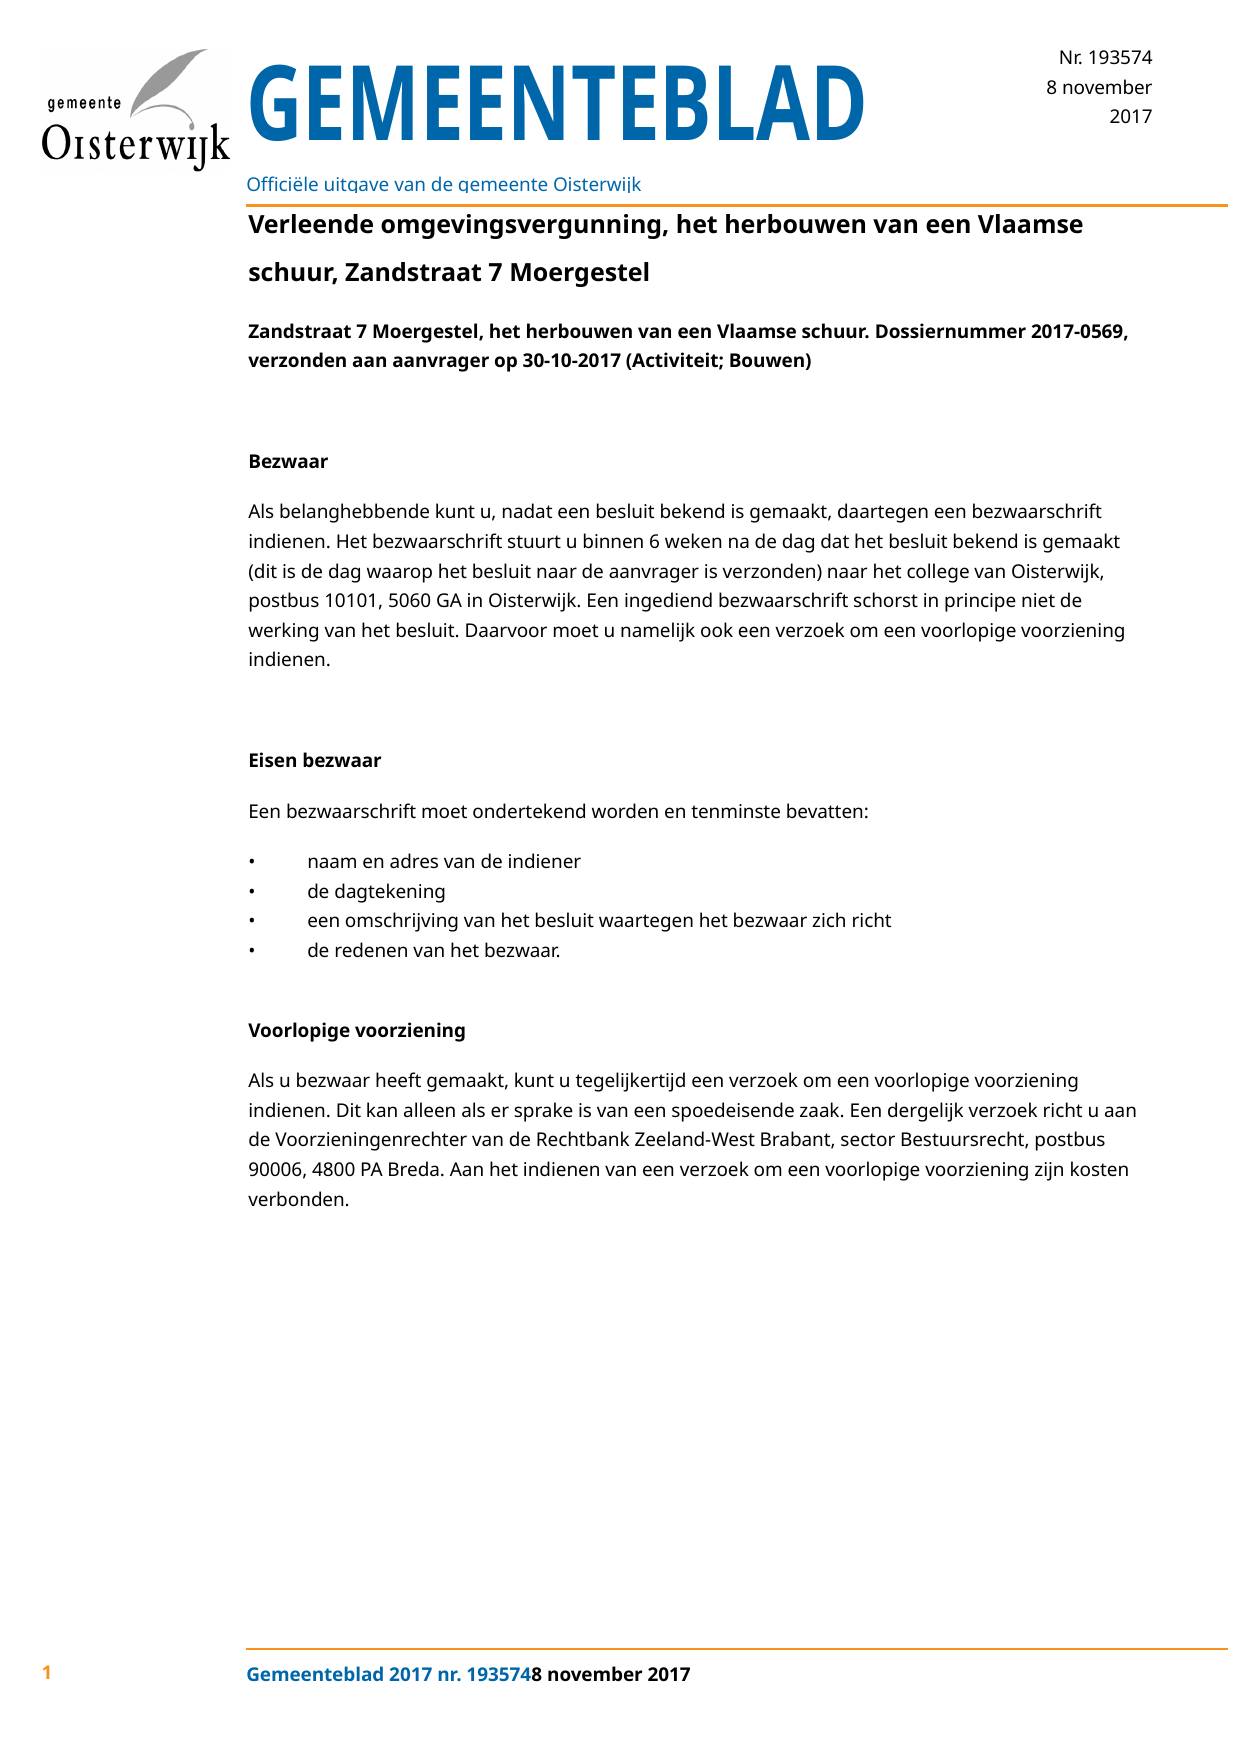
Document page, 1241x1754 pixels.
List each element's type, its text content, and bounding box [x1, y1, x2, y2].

list de dagtekening [248, 878, 1152, 904]
list de redenen van het bezwaar. [248, 937, 1152, 963]
text Voorlopige voorziening [248, 1017, 1152, 1043]
text Zandstraat 7 Moergestel, het herbouwen van een Vlaamse schuur. Dossiernummer 2017-0569, verzonden aan aanvrager op 30-10-2017 (Activiteit; Bouwen) [248, 318, 1152, 373]
text Als u bezwaar heeft gemaakt, kunt u tegelijkertijd een verzoek om een voorlopige voorziening indienen. Dit kan alleen als er sprake is van een spoedeisende zaak. Een dergelijk verzoek richt u aan de Voorzieningenrechter van de Rechtbank Zeeland-West Brabant, sector Bestuursrecht, postbus 90006, 4800 PA Breda. Aan het indienen van een verzoek om een voorlopige voorziening zijn kosten verbonden. [248, 1067, 1152, 1212]
list een omschrijving van het besluit waartegen het bezwaar zich richt [248, 907, 1152, 933]
text Bezwaar [248, 448, 1152, 474]
text Verleende omgevingsvergunning, het herbouwen van een Vlaamse schuur, Zandstraat 7 Moergestel [248, 207, 1152, 288]
list naam en adres van de indiener [248, 848, 1152, 874]
text Eisen bezwaar [248, 747, 1152, 773]
text Als belanghebbende kunt u, nadat een besluit bekend is gemaakt, daartegen een bezwaarschrift indienen. Het bezwaarschrift stuurt u binnen 6 weken na de dag dat het besluit bekend is gemaakt (dit is de dag waarop het besluit naar de aanvrager is verzonden) naar het college van Oisterwijk, postbus 10101, 5060 GA in Oisterwijk. Een ingediend bezwaarschrift schorst in principe niet de werking van het besluit. Daarvoor moet u namelijk ook een verzoek om een voorlopige voorziening indienen. [248, 499, 1152, 672]
picture [41, 47, 231, 172]
text Een bezwaarschrift moet ondertekend worden en tenminste bevatten: [248, 798, 1152, 824]
